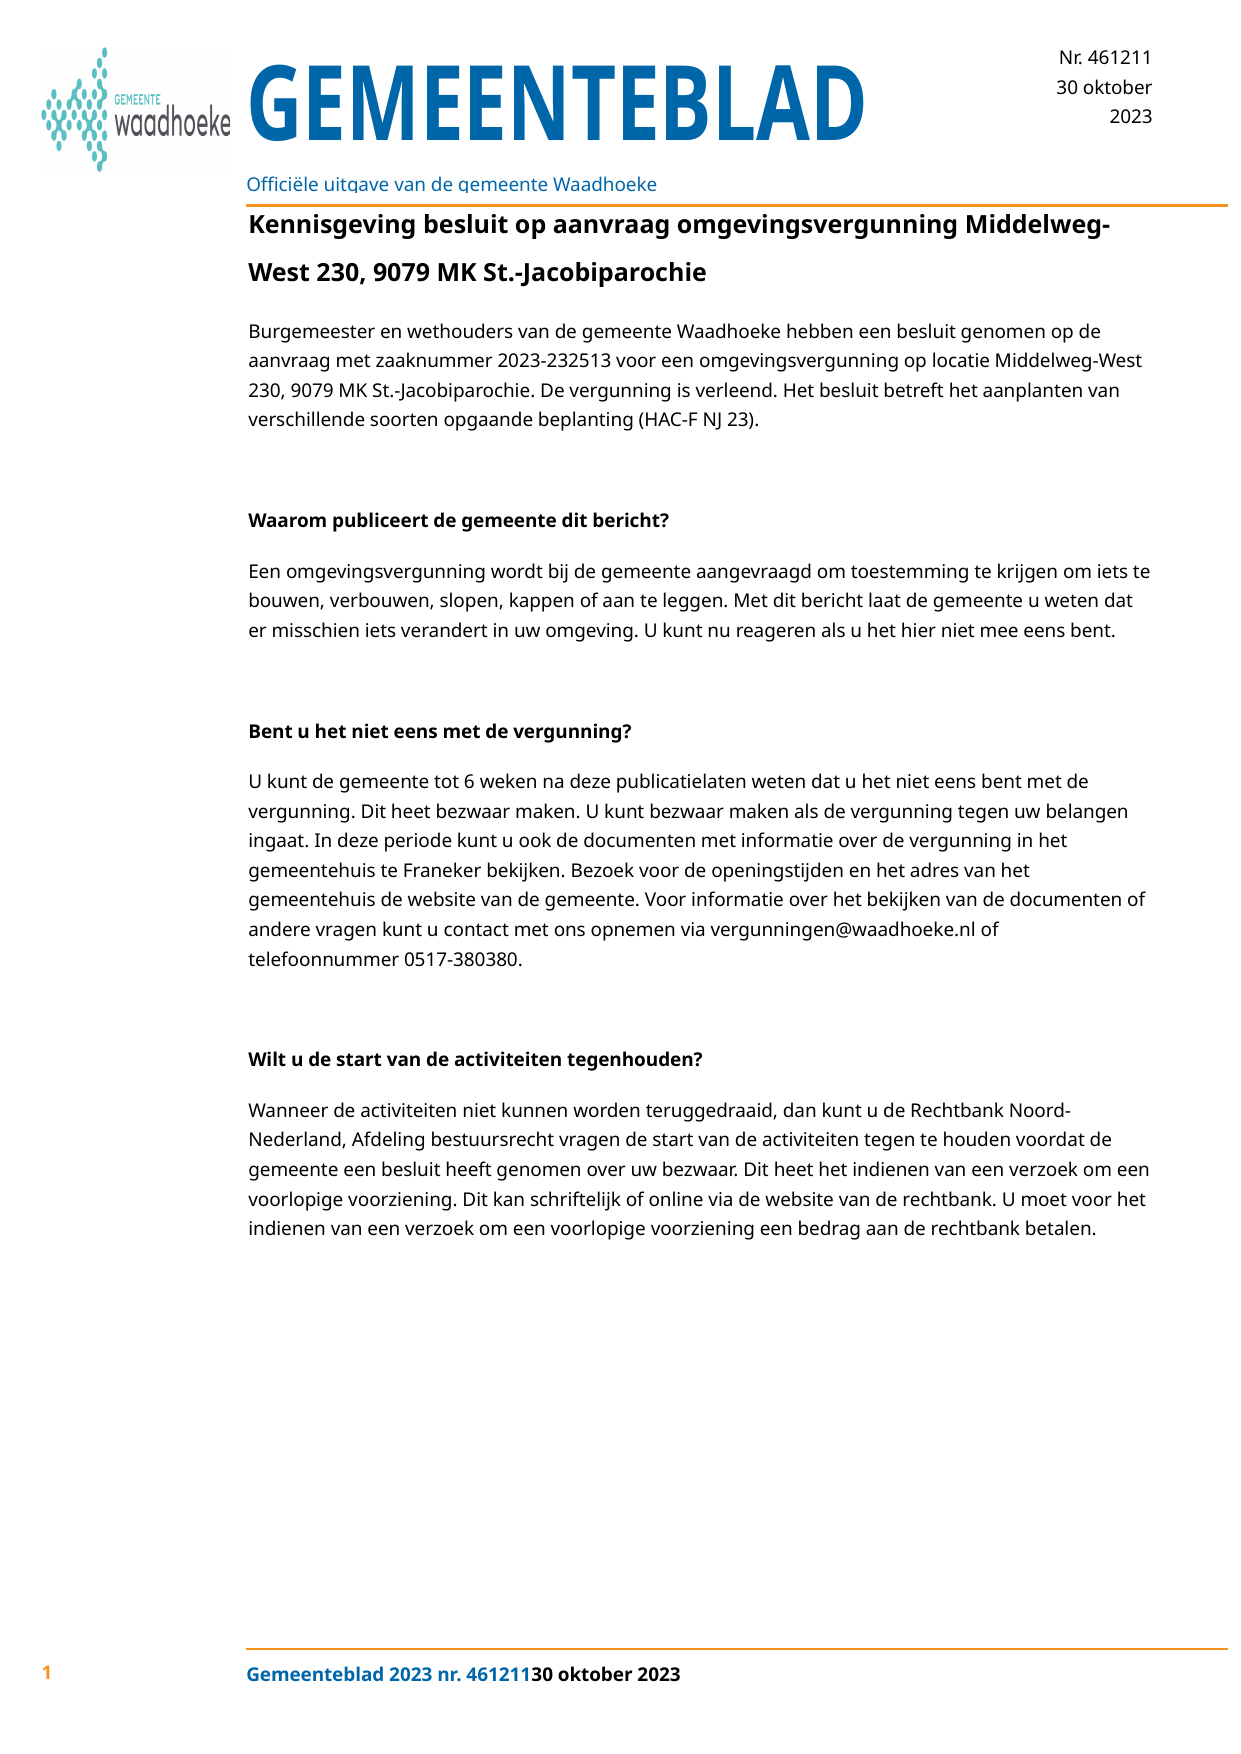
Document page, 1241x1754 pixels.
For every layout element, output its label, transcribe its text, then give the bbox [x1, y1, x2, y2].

text Kennisgeving besluit op aanvraag omgevingsvergunning Middelweg-West 230, 9079 MK St.-Jacobiparochie [248, 207, 1152, 288]
text Waarom publiceert de gemeente dit bericht? [248, 507, 1152, 533]
text Wanneer de activiteiten niet kunnen worden teruggedraaid, dan kunt u de Rechtbank Noord-Nederland, Afdeling bestuursrecht vragen de start van de activiteiten tegen te houden voordat de gemeente een besluit heeft genomen over uw bezwaar. Dit heet het indienen van een verzoek om een voorlopige voorziening. Dit kan schriftelijk of online via de website van de rechtbank. U moet voor het indienen van een verzoek om een voorlopige voorziening een bedrag aan de rechtbank betalen. [248, 1097, 1152, 1241]
text Wilt u de start van de activiteiten tegenhouden? [248, 1047, 1152, 1072]
text Bent u het niet eens met de vergunning? [248, 718, 1152, 744]
picture [41, 47, 231, 172]
text Een omgevingsvergunning wordt bij de gemeente aangevraagd om toestemming te krijgen om iets te bouwen, verbouwen, slopen, kappen of aan te leggen. Met dit bericht laat de gemeente u weten dat er misschien iets verandert in uw omgeving. U kunt nu reageren als u het hier niet mee eens bent. [248, 558, 1152, 643]
text U kunt de gemeente tot 6 weken na deze publicatielaten weten dat u het niet eens bent met de vergunning. Dit heet bezwaar maken. U kunt bezwaar maken als de vergunning tegen uw belangen ingaat. In deze periode kunt u ook de documenten met informatie over de vergunning in het gemeentehuis te Franeker bekijken. Bezoek voor de openingstijden en het adres van het gemeentehuis de website van de gemeente. Voor informatie over het bekijken van de documenten of andere vragen kunt u contact met ons opnemen via vergunningen@waadhoeke.nl of telefoonnummer 0517-380380. [248, 768, 1152, 972]
text Burgemeester en wethouders van de gemeente Waadhoeke hebben een besluit genomen op de aanvraag met zaaknummer 2023-232513 voor een omgevingsvergunning op locatie Middelweg-West 230, 9079 MK St.-Jacobiparochie. De vergunning is verleend. Het besluit betreft het aanplanten van verschillende soorten opgaande beplanting (HAC-F NJ 23). [248, 318, 1152, 432]
